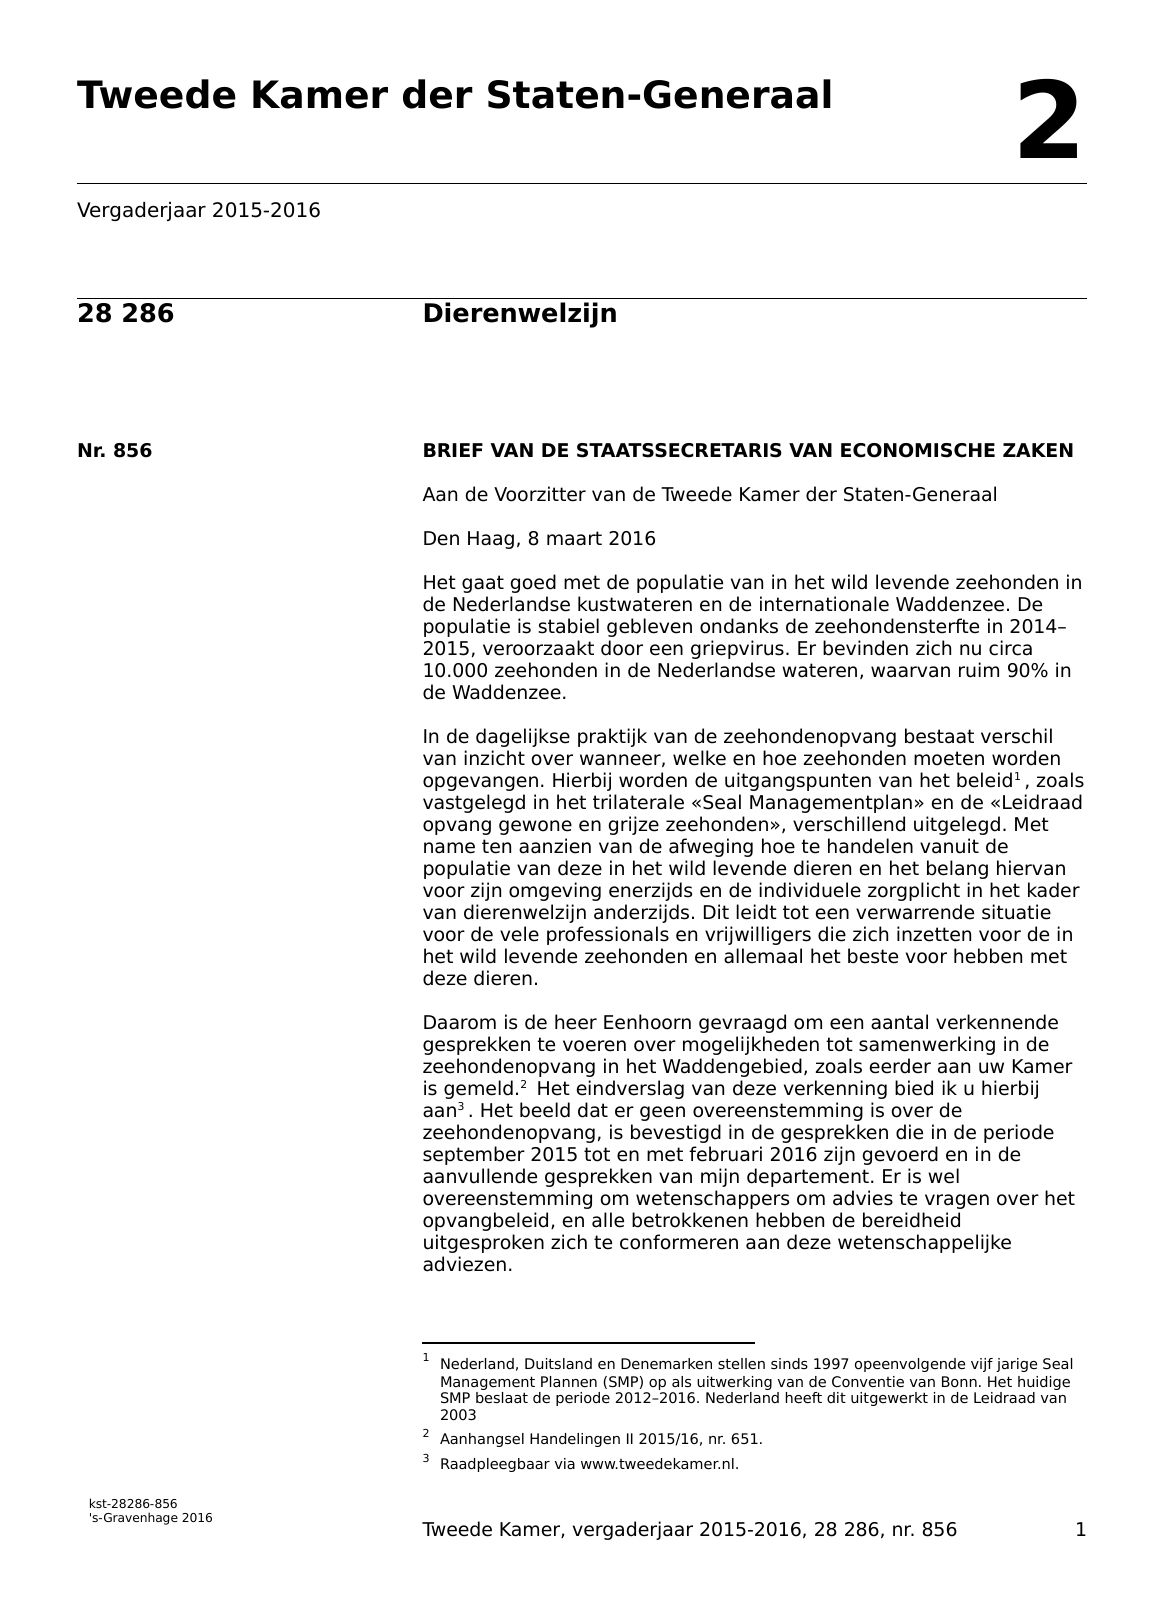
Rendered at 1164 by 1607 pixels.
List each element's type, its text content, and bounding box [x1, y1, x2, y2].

table_cell Vergaderjaar 2015-2016 [77, 184, 1087, 298]
table_header 2 [886, 59, 1087, 183]
text Nederland, Duitsland en Denemarken stellen sinds 1997 opeenvolgende vijf jarige Seal Management Plannen (SMP) op als uitwerking van de Conventie van Bonn. Het huidige SMP beslaat de periode 2012–2016. Nederland heeft dit uitgewerkt in de Leidraad van 2003 [422, 1352, 1087, 1424]
text Raadpleegbaar via www.tweedekamer.nl. [422, 1452, 1087, 1474]
text Den Haag, 8 maart 2016 [422, 528, 1087, 550]
text 's-Gravenhage 2016 [88, 1511, 323, 1525]
text In de dagelijkse praktijk van de zeehondenopvang bestaat verschil van inzicht over wanneer, welke en hoe zeehonden moeten worden opgevangen. Hierbij worden de uitgangspunten van het beleid, zoals vastgelegd in het trilaterale «Seal Managementplan» en de «Leidraad opvang gewone en grijze zeehonden», verschillend uitgelegd. Met name ten aanzien van de afweging hoe te handelen vanuit de populatie van deze in het wild levende dieren en het belang hiervan voor zijn omgeving enerzijds en de individuele zorgplicht in het kader van dierenwelzijn anderzijds. Dit leidt tot een verwarrende situatie voor de vele professionals en vrijwilligers die zich inzetten voor de in het wild levende zeehonden en allemaal het beste voor hebben met deze dieren. [422, 726, 1087, 990]
table_header Tweede Kamer der Staten-Generaal [77, 59, 886, 183]
text Het gaat goed met de populatie van in het wild levende zeehonden in de Nederlandse kustwateren en de internationale Waddenzee. De populatie is stabiel gebleven ondanks de zeehondensterfte in 2014–2015, veroorzaakt door een griepvirus. Er bevinden zich nu circa 10.000 zeehonden in de Nederlandse wateren, waarvan ruim 90% in de Waddenzee. [422, 572, 1087, 704]
text Aan de Voorzitter van de Tweede Kamer der Staten-Generaal [422, 484, 1087, 506]
subtitle Nr. 856 BRIEF VAN DE STAATSSECRETARIS VAN ECONOMISCHE ZAKEN [77, 440, 1087, 462]
text Daarom is de heer Eenhoorn gevraagd om een aantal verkennende gesprekken te voeren over mogelijkheden tot samenwerking in de zeehondenopvang in het Waddengebied, zoals eerder aan uw Kamer is gemeld. Het eindverslag van deze verkenning bied ik u hierbij aan. Het beeld dat er geen overeenstemming is over de zeehondenopvang, is bevestigd in de gesprekken die in de periode september 2015 tot en met februari 2016 zijn gevoerd en in de aanvullende gesprekken van mijn departement. Er is wel overeenstemming om wetenschappers om advies te vragen over het opvangbeleid, en alle betrokkenen hebben de bereidheid uitgesproken zich te conformeren aan deze wetenschappelijke adviezen. [422, 1012, 1087, 1276]
subtitle 28 286 Dierenwelzijn [77, 299, 1087, 329]
text kst-28286-856 [88, 1497, 323, 1511]
text Aanhangsel Handelingen II 2015/16, nr. 651. [422, 1427, 1087, 1449]
